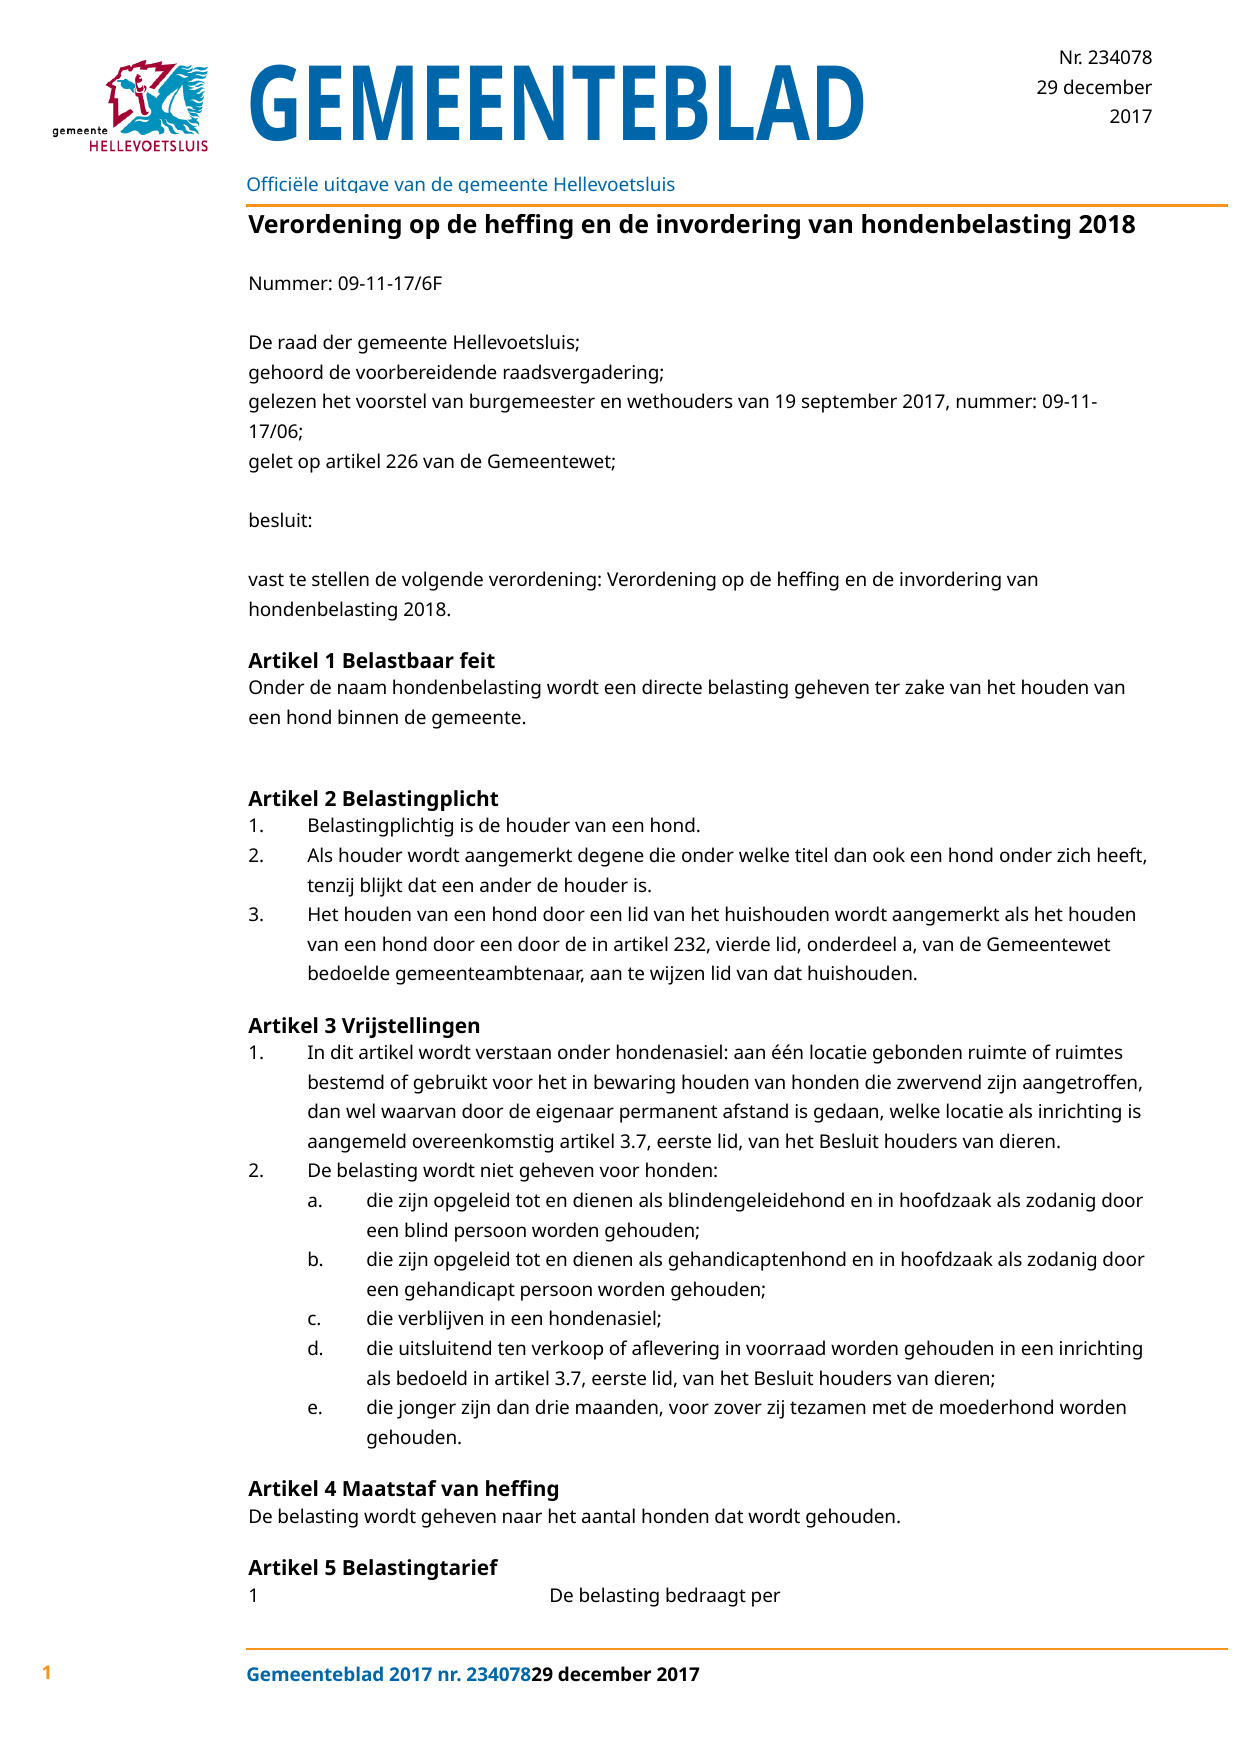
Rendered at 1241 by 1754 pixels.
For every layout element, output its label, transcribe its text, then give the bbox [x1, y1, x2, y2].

text Artikel 1 Belastbaar feit [248, 646, 1152, 674]
table_header [850, 1582, 1152, 1607]
text Artikel 2 Belastingplicht [248, 784, 1152, 813]
text Nummer: 09-11-17/6F [248, 270, 1152, 296]
text Artikel 3 Vrijstellingen [248, 1011, 1152, 1039]
table_header De belasting bedraagt per [549, 1582, 850, 1607]
list De belasting wordt niet geheven voor honden: [248, 1158, 1152, 1183]
text Artikel 5 Belastingtarief [248, 1553, 1152, 1582]
table_header 1 [248, 1582, 549, 1607]
text De raad der gemeente Hellevoetsluis; [248, 329, 1152, 355]
list die jonger zijn dan drie maanden, voor zover zij tezamen met de moederhond worden gehouden. [307, 1394, 1152, 1450]
list Het houden van een hond door een lid van het huishouden wordt aangemerkt als het houden van een hond door een door de in artikel 232, vierde lid, onderdeel a, van de Gemeentewet bedoelde gemeenteambtenaar, aan te wijzen lid van dat huishouden. [248, 901, 1152, 986]
text Artikel 4 Maatstaf van heffing [248, 1474, 1152, 1503]
picture [41, 47, 231, 172]
text gelet op artikel 226 van de Gemeentewet; [248, 448, 1152, 473]
text besluit: [248, 507, 1152, 533]
text Onder de naam hondenbelasting wordt een directe belasting geheven ter zake van het houden van een hond binnen de gemeente. [248, 674, 1152, 730]
text gehoord de voorbereidende raadsvergadering; [248, 359, 1152, 385]
text gelezen het voorstel van burgemeester en wethouders van 19 september 2017, nummer: 09-11-17/06; [248, 389, 1152, 444]
list In dit artikel wordt verstaan onder hondenasiel: aan één locatie gebonden ruimte of ruimtes bestemd of gebruikt voor het in bewaring houden van honden die zwervend zijn aangetroffen, dan wel waarvan door de eigenaar permanent afstand is gedaan, welke locatie als inrichting is aangemeld overeenkomstig artikel 3.7, eerste lid, van het Besluit houders van dieren. [248, 1039, 1152, 1154]
list die uitsluitend ten verkoop of aflevering in voorraad worden gehouden in een inrichting als bedoeld in artikel 3.7, eerste lid, van het Besluit houders van dieren; [307, 1335, 1152, 1391]
list die zijn opgeleid tot en dienen als gehandicaptenhond en in hoofdzaak als zodanig door een gehandicapt persoon worden gehouden; [307, 1246, 1152, 1302]
text Verordening op de heffing en de invordering van hondenbelasting 2018 [248, 207, 1152, 241]
text De belasting wordt geheven naar het aantal honden dat wordt gehouden. [248, 1503, 1152, 1528]
list die verblijven in een hondenasiel; [307, 1306, 1152, 1331]
list Als houder wordt aangemerkt degene die onder welke titel dan ook een hond onder zich heeft, tenzij blijkt dat een ander de houder is. [248, 842, 1152, 897]
list Belastingplichtig is de houder van een hond. [248, 813, 1152, 838]
text vast te stellen de volgende verordening: Verordening op de heffing en de invordering van hondenbelasting 2018. [248, 566, 1152, 621]
list die zijn opgeleid tot en dienen als blindengeleidehond en in hoofdzaak als zodanig door een blind persoon worden gehouden; [307, 1187, 1152, 1243]
